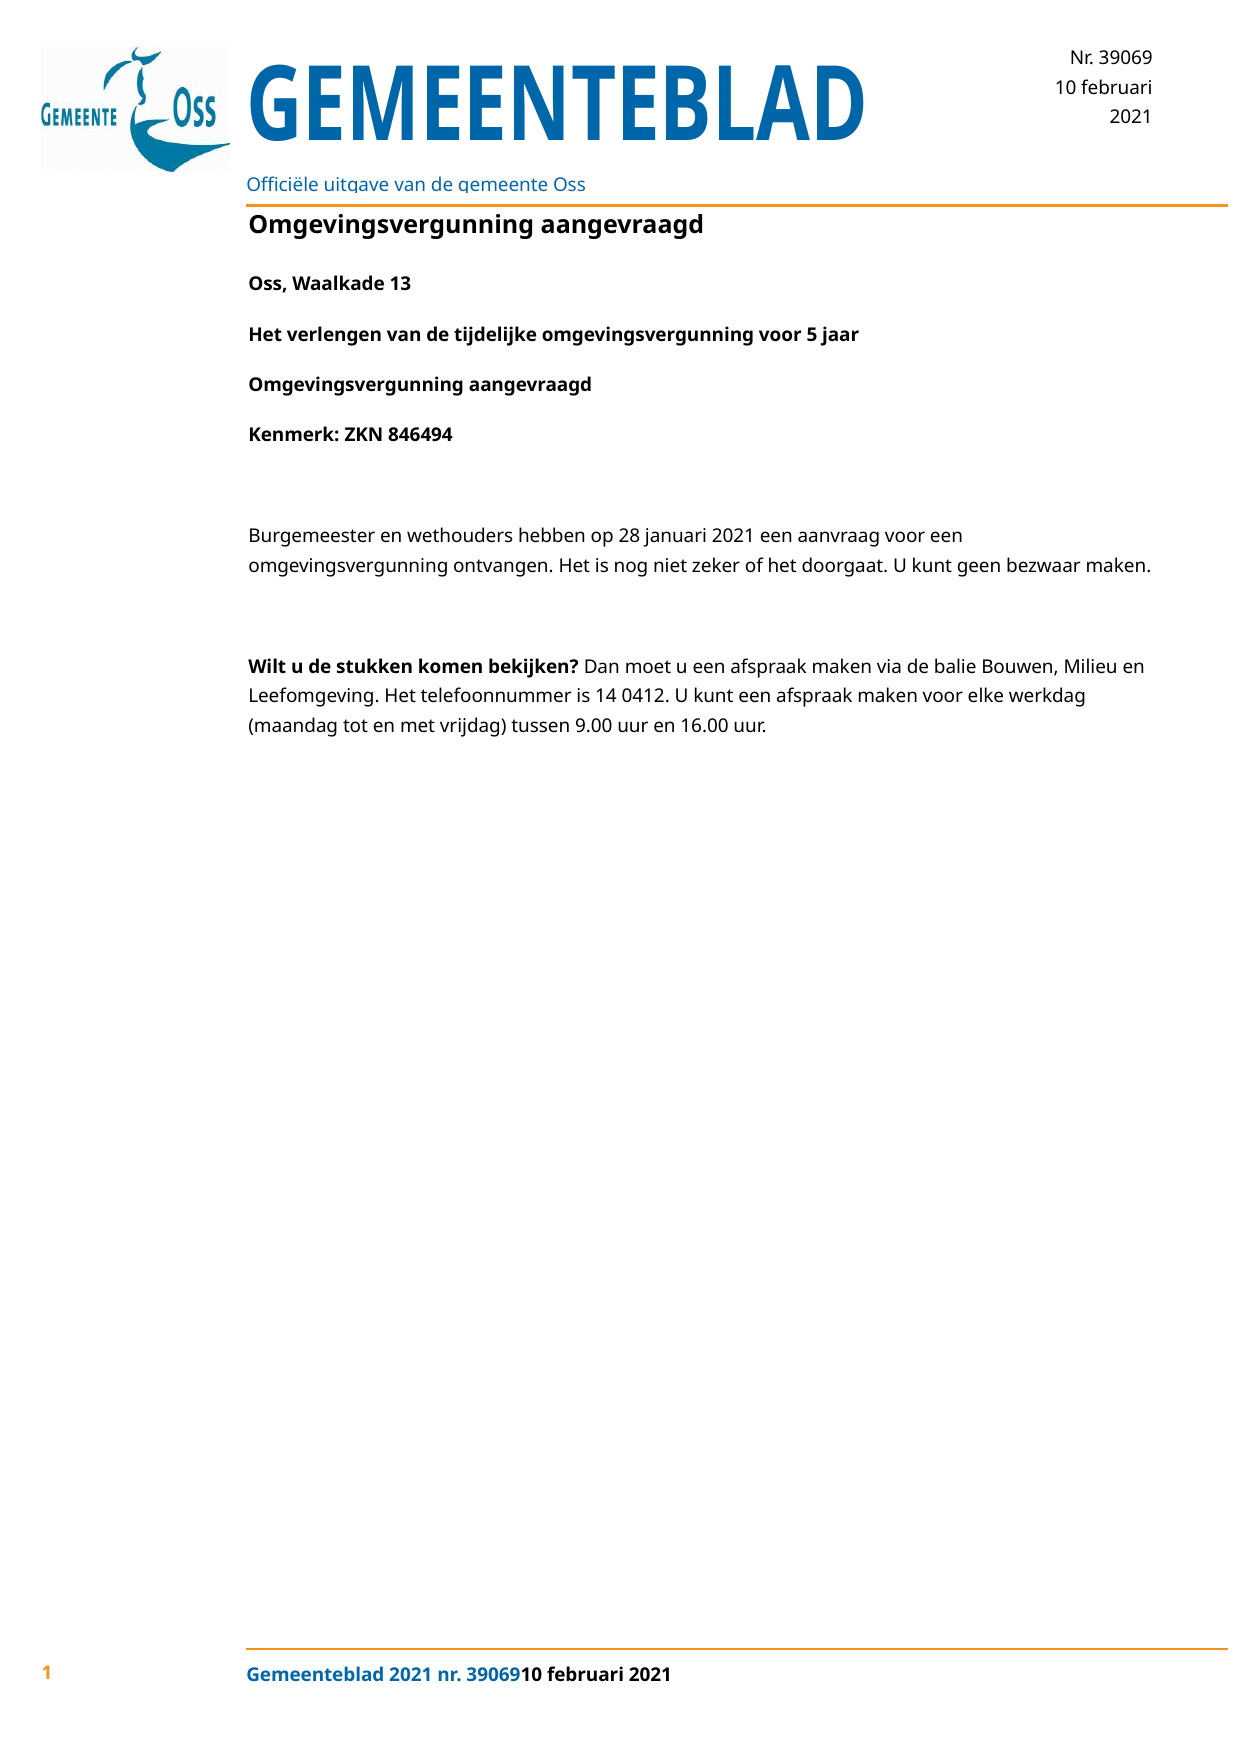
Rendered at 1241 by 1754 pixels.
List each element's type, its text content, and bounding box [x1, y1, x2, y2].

text Burgemeester en wethouders hebben op 28 januari 2021 een aanvraag voor een omgevingsvergunning ontvangen. Het is nog niet zeker of het doorgaat. U kunt geen bezwaar maken. [248, 522, 1152, 578]
picture [41, 47, 231, 172]
text Kenmerk: ZKN 846494 [248, 422, 1152, 447]
text Omgevingsvergunning aangevraagd [248, 207, 1152, 241]
text Oss, Waalkade 13 [248, 270, 1152, 296]
text Wilt u de stukken komen bekijken? Dan moet u een afspraak maken via de balie Bouwen, Milieu en Leefomgeving. Het telefoonnummer is 14 0412. U kunt een afspraak maken voor elke werkdag (maandag tot en met vrijdag) tussen 9.00 uur en 16.00 uur. [248, 653, 1152, 738]
text Het verlengen van de tijdelijke omgevingsvergunning voor 5 jaar [248, 321, 1152, 346]
text Omgevingsvergunning aangevraagd [248, 371, 1152, 397]
